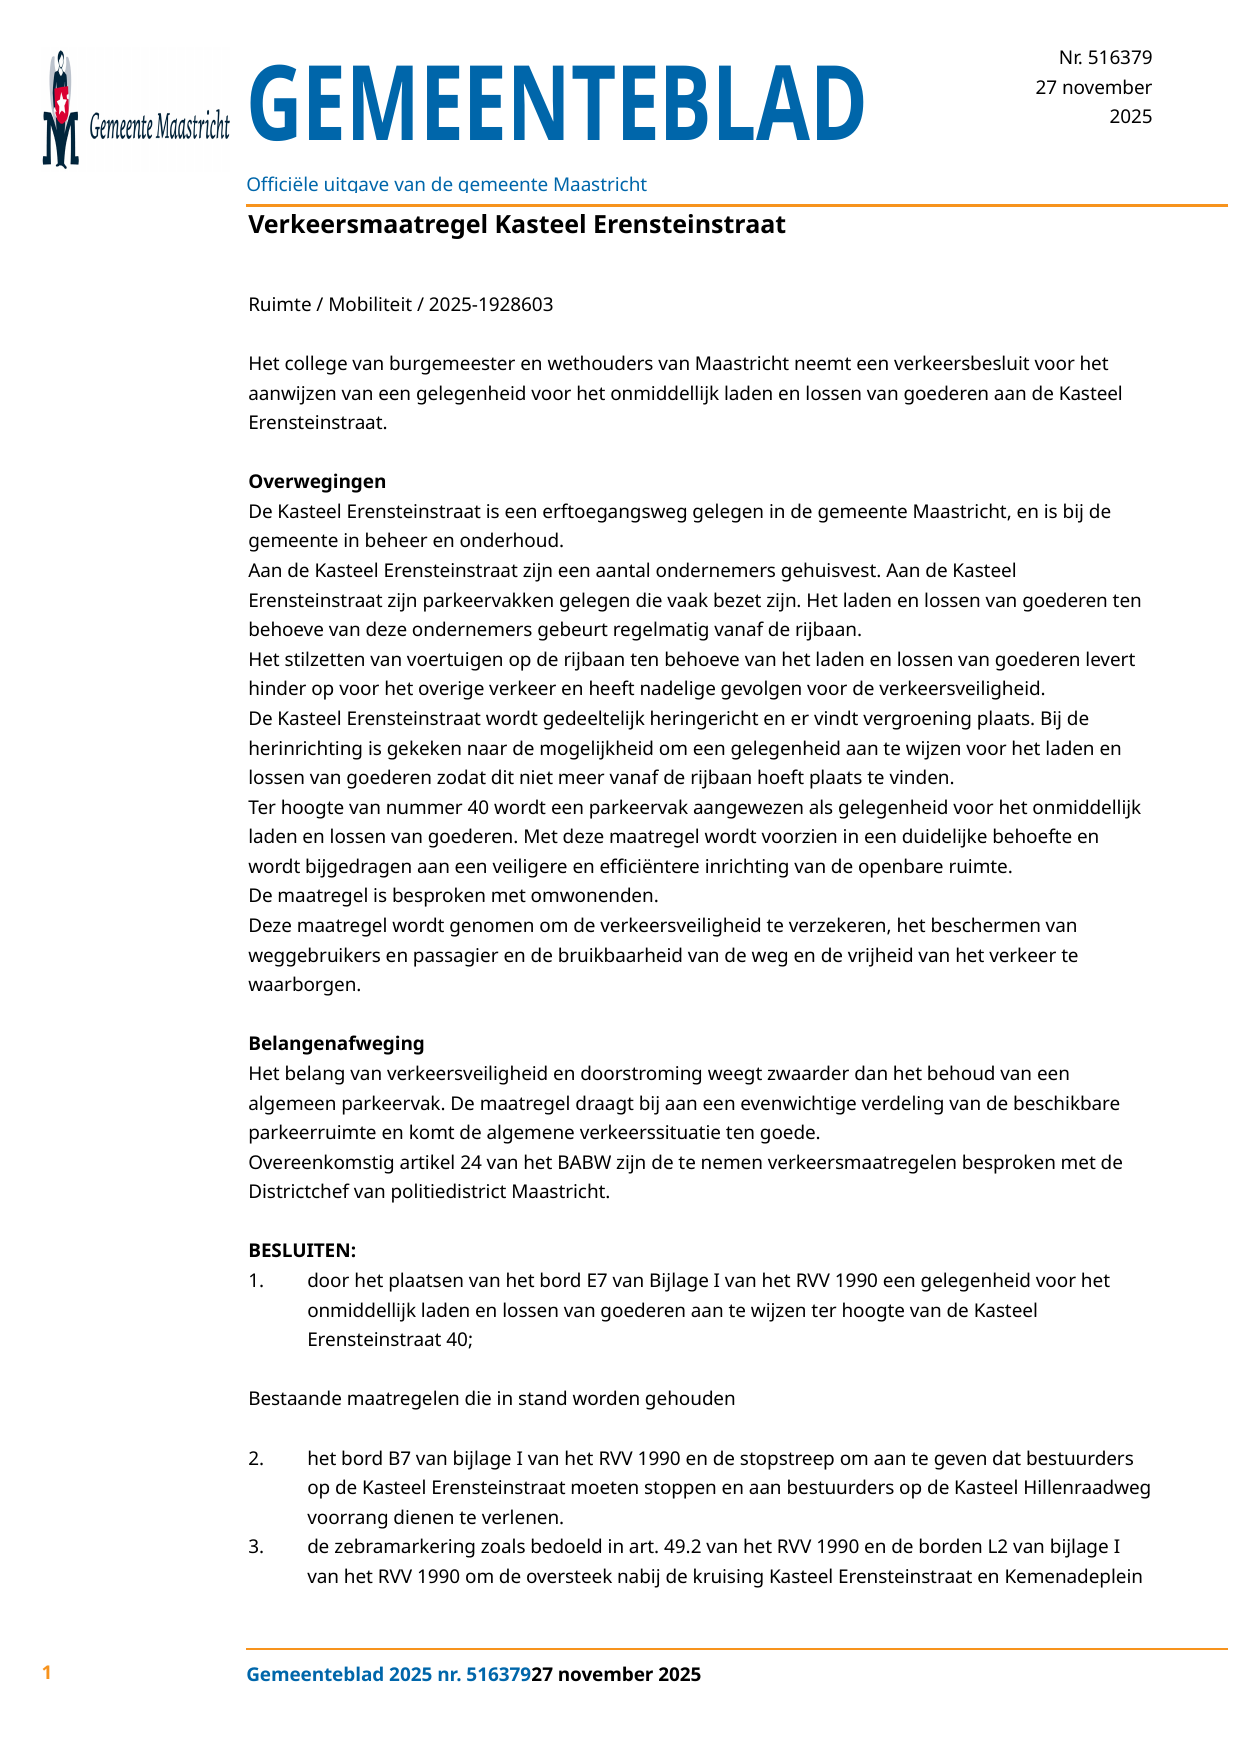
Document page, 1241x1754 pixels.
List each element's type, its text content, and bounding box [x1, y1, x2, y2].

text Ruimte / Mobiliteit / 2025-1928603 [248, 291, 1152, 317]
text Het college van burgemeester en wethouders van Maastricht neemt een verkeersbesluit voor het aanwijzen van een gelegenheid voor het onmiddellijk laden en lossen van goederen aan de Kasteel Erensteinstraat. [248, 350, 1152, 435]
text Belangenafweging [248, 1031, 1152, 1056]
list het bord B7 van bijlage I van het RVV 1990 en de stopstreep om aan te geven dat bestuurders op de Kasteel Erensteinstraat moeten stoppen en aan bestuurders op de Kasteel Hillenraadweg voorrang dienen te verlenen. [248, 1445, 1152, 1530]
text Bestaande maatregelen die in stand worden gehouden [248, 1386, 1152, 1411]
picture [41, 47, 231, 172]
text Ter hoogte van nummer 40 wordt een parkeervak aangewezen als gelegenheid voor het onmiddellijk laden en lossen van goederen. Met deze maatregel wordt voorzien in een duidelijke behoefte en wordt bijgedragen aan een veiligere en efficiëntere inrichting van de openbare ruimte. [248, 794, 1152, 879]
text Overeenkomstig artikel 24 van het BABW zijn de te nemen verkeersmaatregelen besproken met de Districtchef van politiedistrict Maastricht. [248, 1149, 1152, 1204]
text De maatregel is besproken met omwonenden. [248, 883, 1152, 908]
text Deze maatregel wordt genomen om de verkeersveiligheid te verzekeren, het beschermen van weggebruikers en passagier en de bruikbaarheid van de weg en de vrijheid van het verkeer te waarborgen. [248, 912, 1152, 997]
text De Kasteel Erensteinstraat is een erftoegangsweg gelegen in de gemeente Maastricht, en is bij de gemeente in beheer en onderhoud. [248, 498, 1152, 553]
text Aan de Kasteel Erensteinstraat zijn een aantal ondernemers gehuisvest. Aan de Kasteel Erensteinstraat zijn parkeervakken gelegen die vaak bezet zijn. Het laden en lossen van goederen ten behoeve van deze ondernemers gebeurt regelmatig vanaf de rijbaan. [248, 557, 1152, 642]
text De Kasteel Erensteinstraat wordt gedeeltelijk heringericht en er vindt vergroening plaats. Bij de herinrichting is gekeken naar de mogelijkheid om een gelegenheid aan te wijzen voor het laden en lossen van goederen zodat dit niet meer vanaf de rijbaan hoeft plaats te vinden. [248, 705, 1152, 790]
text Het belang van verkeersveiligheid en doorstroming weegt zwaarder dan het behoud van een algemeen parkeervak. De maatregel draagt bij aan een evenwichtige verdeling van de beschikbare parkeerruimte en komt de algemene verkeerssituatie ten goede. [248, 1060, 1152, 1145]
text BESLUITEN: [248, 1238, 1152, 1263]
text Verkeersmaatregel Kasteel Erensteinstraat [248, 207, 1152, 241]
list de zebramarkering zoals bedoeld in art. 49.2 van het RVV 1990 en de borden L2 van bijlage I van het RVV 1990 om de oversteek nabij de kruising Kasteel Erensteinstraat en Kemenadeplein [248, 1533, 1152, 1589]
text Overwegingen [248, 468, 1152, 494]
text Het stilzetten van voertuigen op de rijbaan ten behoeve van het laden en lossen van goederen levert hinder op voor het overige verkeer en heeft nadelige gevolgen voor de verkeersveiligheid. [248, 646, 1152, 701]
list door het plaatsen van het bord E7 van Bijlage I van het RVV 1990 een gelegenheid voor het onmiddellijk laden en lossen van goederen aan te wijzen ter hoogte van de Kasteel Erensteinstraat 40; [248, 1267, 1152, 1352]
